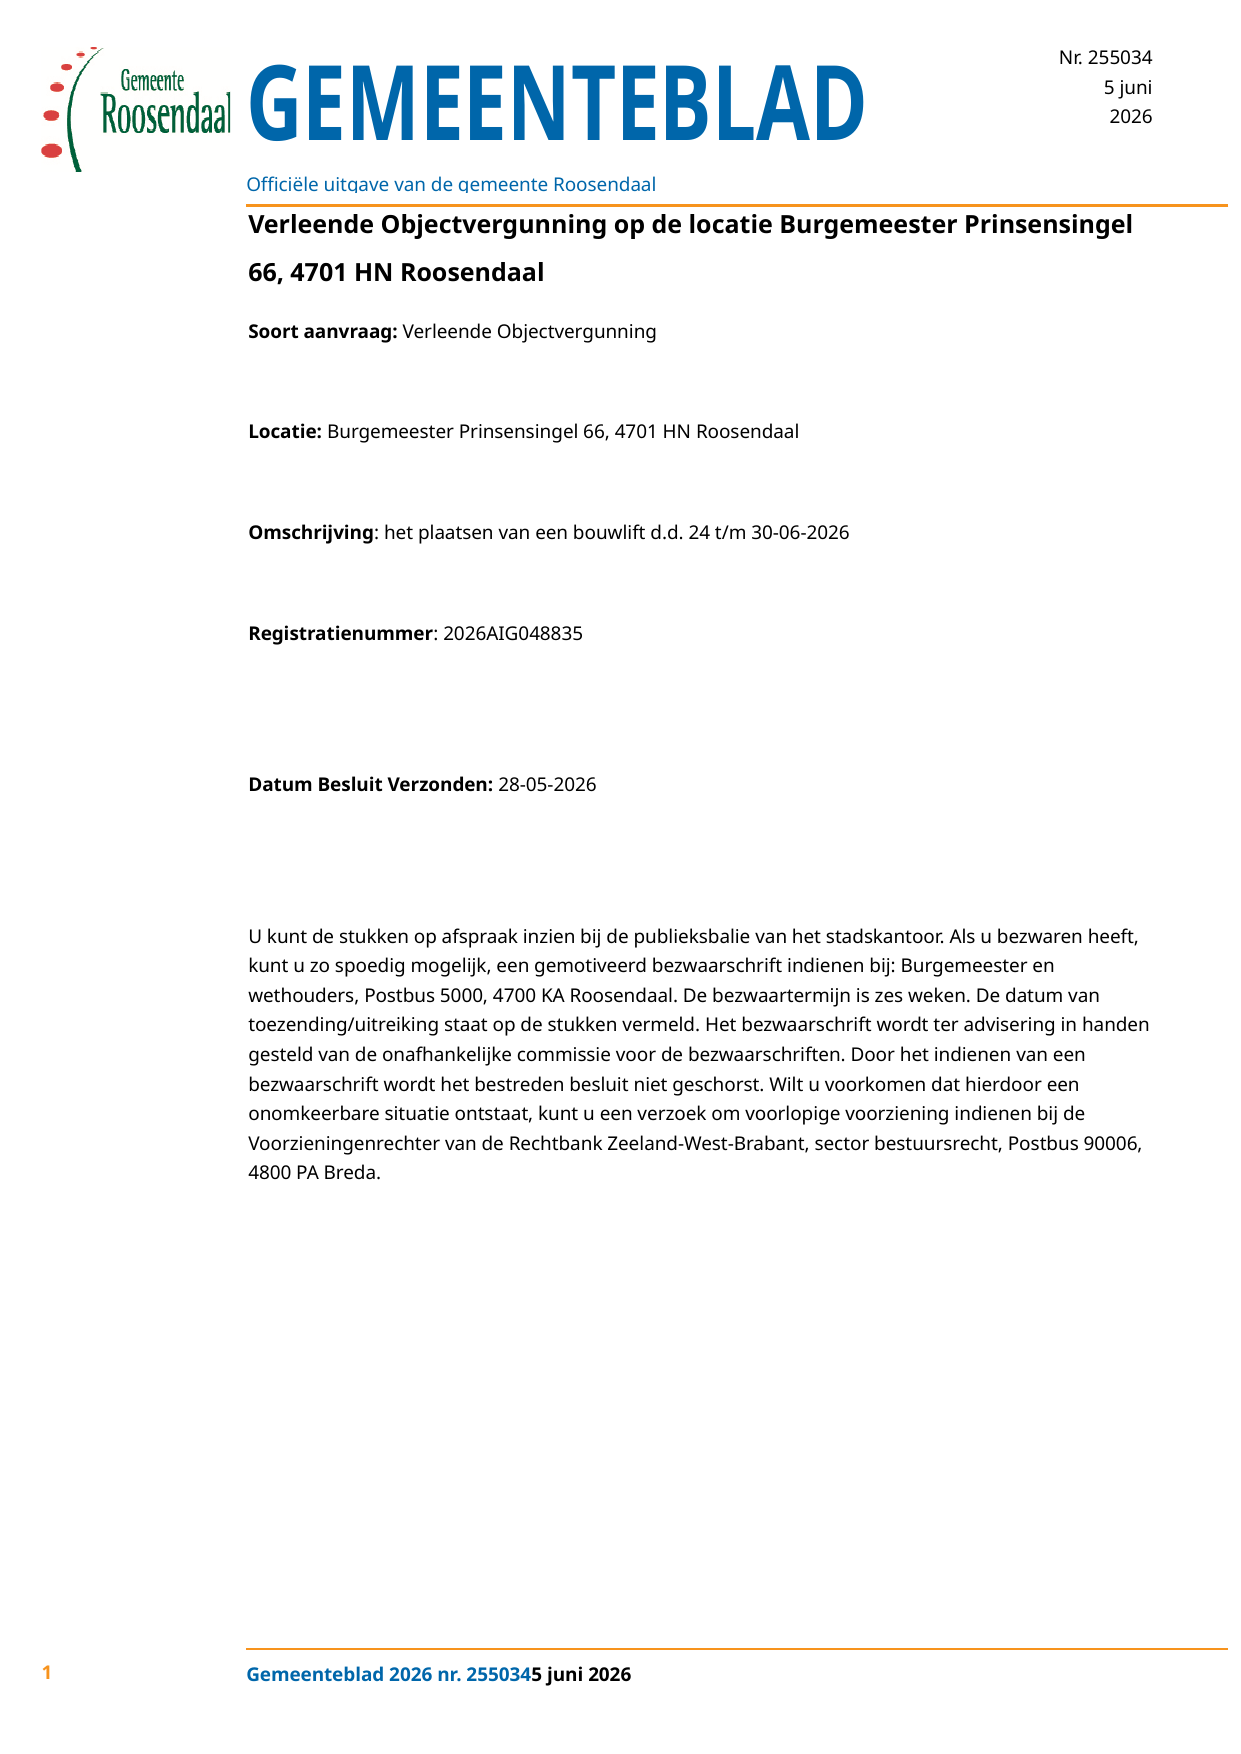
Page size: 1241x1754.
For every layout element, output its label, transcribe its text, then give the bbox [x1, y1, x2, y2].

text U kunt de stukken op afspraak inzien bij de publieksbalie van het stadskantoor. Als u bezwaren heeft, kunt u zo spoedig mogelijk, een gemotiveerd bezwaarschrift indienen bij: Burgemeester en wethouders, Postbus 5000, 4700 KA Roosendaal. De bezwaartermijn is zes weken. De datum van toezending/uitreiking staat op de stukken vermeld. Het bezwaarschrift wordt ter advisering in handen gesteld van de onafhankelijke commissie voor de bezwaarschriften. Door het indienen van een bezwaarschrift wordt het bestreden besluit niet geschorst. Wilt u voorkomen dat hierdoor een onomkeerbare situatie ontstaat, kunt u een verzoek om voorlopige voorziening indienen bij de Voorzieningenrechter van de Rechtbank Zeeland-West-Brabant, sector bestuursrecht, Postbus 90006, 4800 PA Breda. [248, 923, 1152, 1185]
text Verleende Objectvergunning op de locatie Burgemeester Prinsensingel 66, 4701 HN Roosendaal [248, 207, 1152, 288]
text Locatie: Burgemeester Prinsensingel 66, 4701 HN Roosendaal [248, 419, 1152, 444]
text Datum Besluit Verzonden: 28-05-2026 [248, 772, 1152, 797]
text Registratienummer: 2026AIG048835 [248, 620, 1152, 646]
text Soort aanvraag: Verleende Objectvergunning [248, 318, 1152, 344]
text Omschrijving: het plaatsen van een bouwlift d.d. 24 t/m 30-06-2026 [248, 519, 1152, 545]
picture [41, 47, 231, 172]
